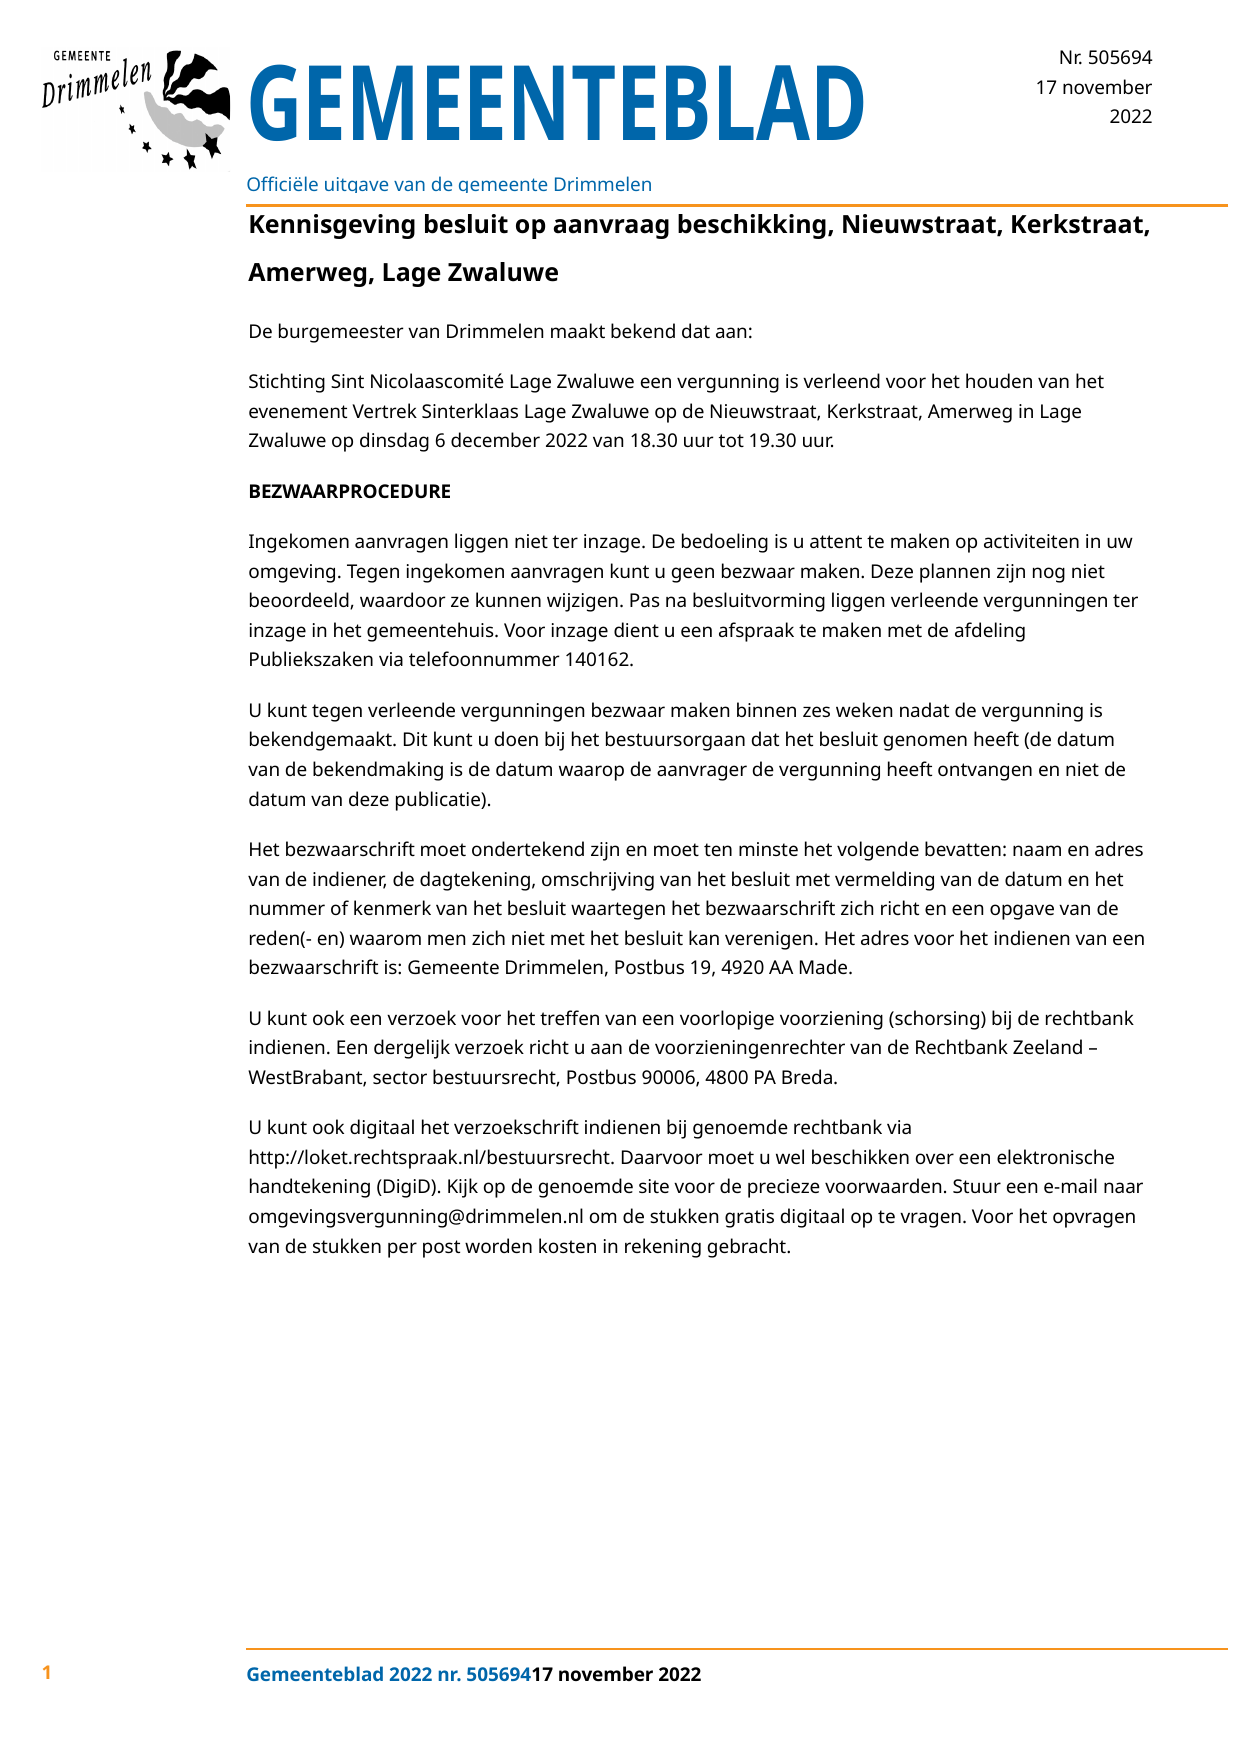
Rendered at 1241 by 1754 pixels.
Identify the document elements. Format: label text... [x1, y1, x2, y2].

text Stichting Sint Nicolaascomité Lage Zwaluwe een vergunning is verleend voor het houden van het evenement Vertrek Sinterklaas Lage Zwaluwe op de Nieuwstraat, Kerkstraat, Amerweg in Lage Zwaluwe op dinsdag 6 december 2022 van 18.30 uur tot 19.30 uur. [248, 368, 1152, 453]
text U kunt ook een verzoek voor het treffen van een voorlopige voorziening (schorsing) bij de rechtbank indienen. Een dergelijk verzoek richt u aan de voorzieningenrechter van de Rechtbank Zeeland – WestBrabant, sector bestuursrecht, Postbus 90006, 4800 PA Breda. [248, 1005, 1152, 1090]
picture [41, 47, 231, 172]
text De burgemeester van Drimmelen maakt bekend dat aan: [248, 318, 1152, 344]
text U kunt ook digitaal het verzoekschrift indienen bij genoemde rechtbank via http://loket.rechtspraak.nl/bestuursrecht. Daarvoor moet u wel beschikken over een elektronische handtekening (DigiD). Kijk op de genoemde site voor de precieze voorwaarden. Stuur een e-mail naar omgevingsvergunning@drimmelen.nl om de stukken gratis digitaal op te vragen. Voor het opvragen van de stukken per post worden kosten in rekening gebracht. [248, 1114, 1152, 1259]
text U kunt tegen verleende vergunningen bezwaar maken binnen zes weken nadat de vergunning is bekendgemaakt. Dit kunt u doen bij het bestuursorgaan dat het besluit genomen heeft (de datum van de bekendmaking is de datum waarop de aanvrager de vergunning heeft ontvangen en niet de datum van deze publicatie). [248, 697, 1152, 812]
text BEZWAARPROCEDURE [248, 478, 1152, 504]
text Het bezwaarschrift moet ondertekend zijn en moet ten minste het volgende bevatten: naam en adres van de indiener, de dagtekening, omschrijving van het besluit met vermelding van de datum en het nummer of kenmerk van het besluit waartegen het bezwaarschrift zich richt en een opgave van de reden(- en) waarom men zich niet met het besluit kan verenigen. Het adres voor het indienen van een bezwaarschrift is: Gemeente Drimmelen, Postbus 19, 4920 AA Made. [248, 836, 1152, 980]
text Ingekomen aanvragen liggen niet ter inzage. De bedoeling is u attent te maken op activiteiten in uw omgeving. Tegen ingekomen aanvragen kunt u geen bezwaar maken. Deze plannen zijn nog niet beoordeeld, waardoor ze kunnen wijzigen. Pas na besluitvorming liggen verleende vergunningen ter inzage in het gemeentehuis. Voor inzage dient u een afspraak te maken met de afdeling Publiekszaken via telefoonnummer 140162. [248, 528, 1152, 672]
text Kennisgeving besluit op aanvraag beschikking, Nieuwstraat, Kerkstraat, Amerweg, Lage Zwaluwe [248, 207, 1152, 288]
